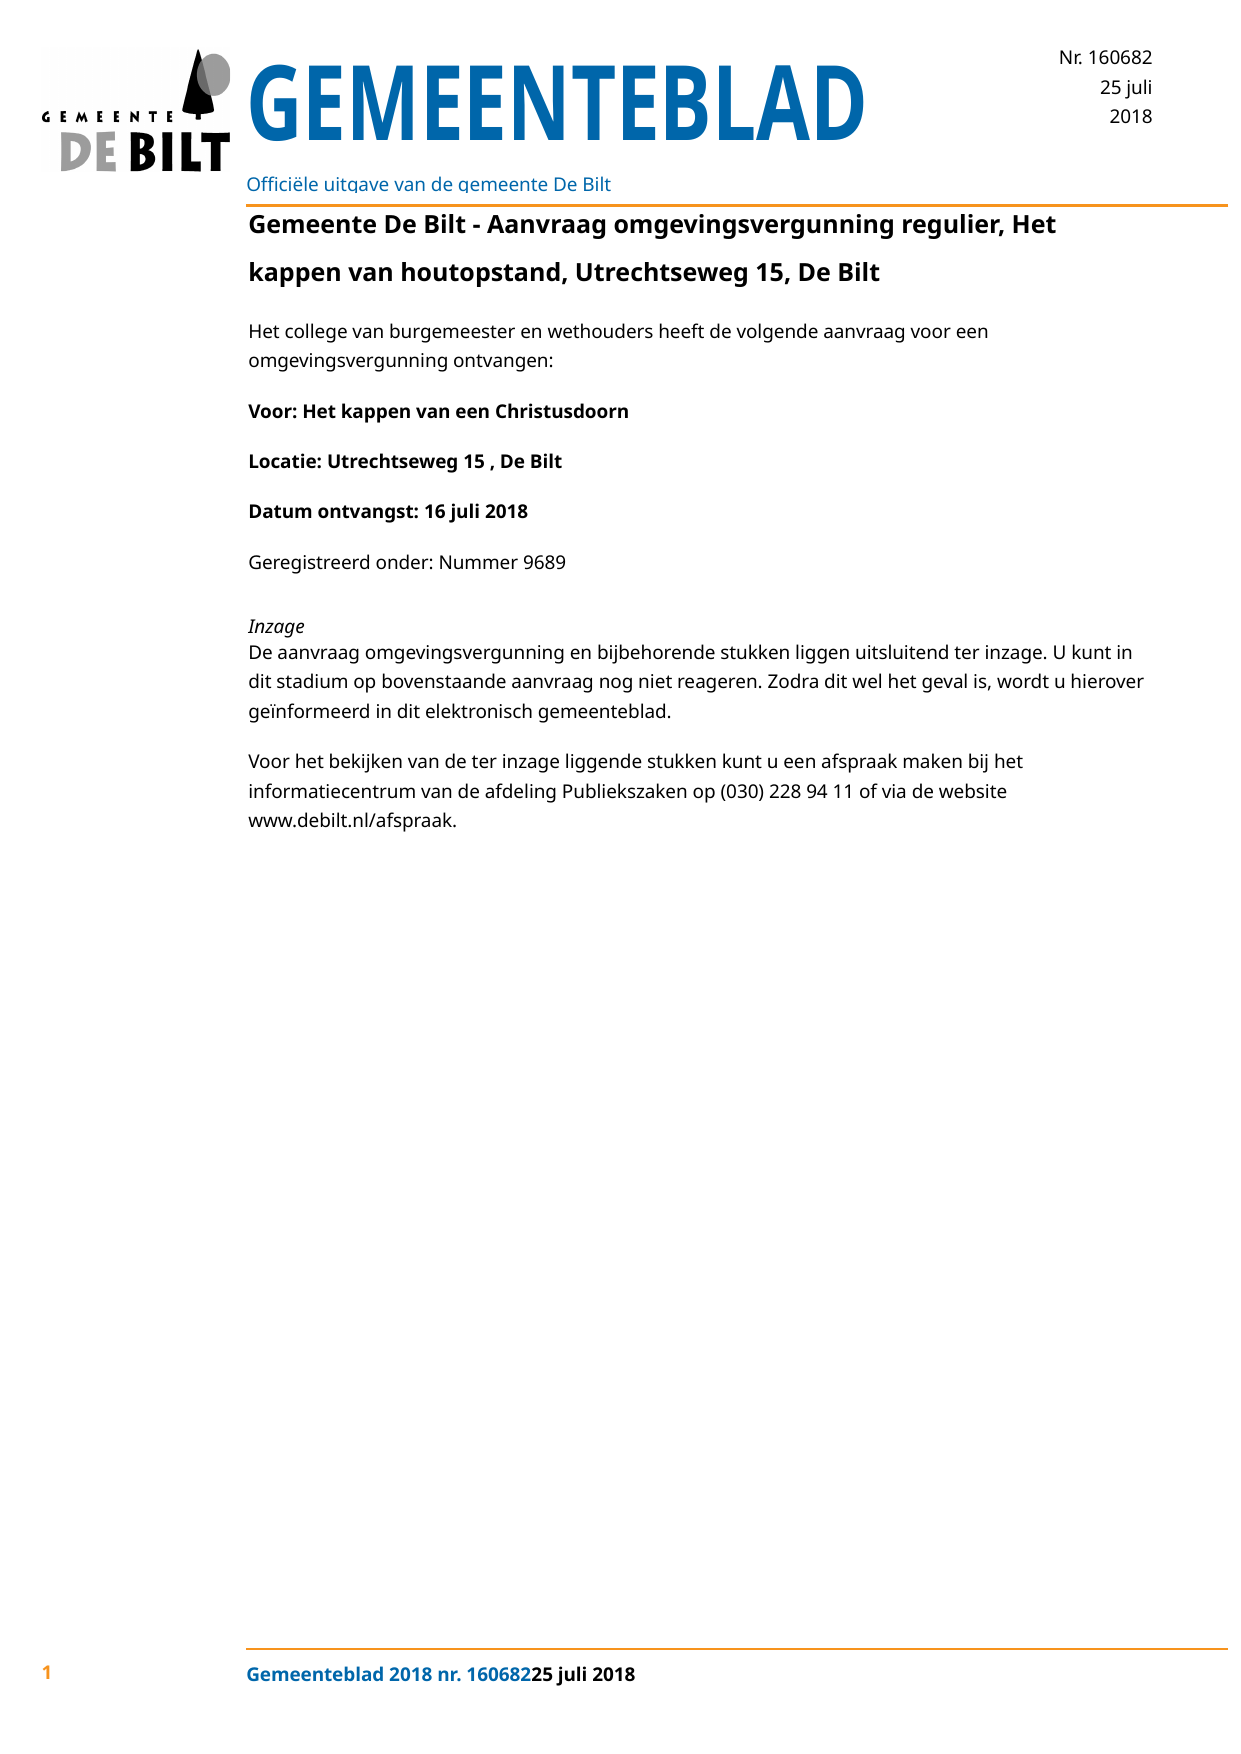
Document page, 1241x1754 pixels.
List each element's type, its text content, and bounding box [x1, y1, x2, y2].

text Voor het bekijken van de ter inzage liggende stukken kunt u een afspraak maken bij het informatiecentrum van de afdeling Publiekszaken op (030) 228 94 11 of via de website www.debilt.nl/afspraak. [248, 748, 1152, 833]
text Voor: Het kappen van een Christusdoorn [248, 398, 1152, 424]
text Datum ontvangst: 16 juli 2018 [248, 499, 1152, 524]
text De aanvraag omgevingsvergunning en bijbehorende stukken liggen uitsluitend ter inzage. U kunt in dit stadium op bovenstaande aanvraag nog niet reageren. Zodra dit wel het geval is, wordt u hierover geïnformeerd in dit elektronisch gemeenteblad. [248, 639, 1152, 724]
text Inzage [248, 613, 1152, 639]
picture [41, 47, 231, 172]
text Locatie: Utrechtseweg 15 , De Bilt [248, 448, 1152, 474]
text Geregistreerd onder: Nummer 9689 [248, 549, 1152, 575]
text Het college van burgemeester en wethouders heeft de volgende aanvraag voor een omgevingsvergunning ontvangen: [248, 318, 1152, 373]
text Gemeente De Bilt - Aanvraag omgevingsvergunning regulier, Het kappen van houtopstand, Utrechtseweg 15, De Bilt [248, 207, 1152, 288]
